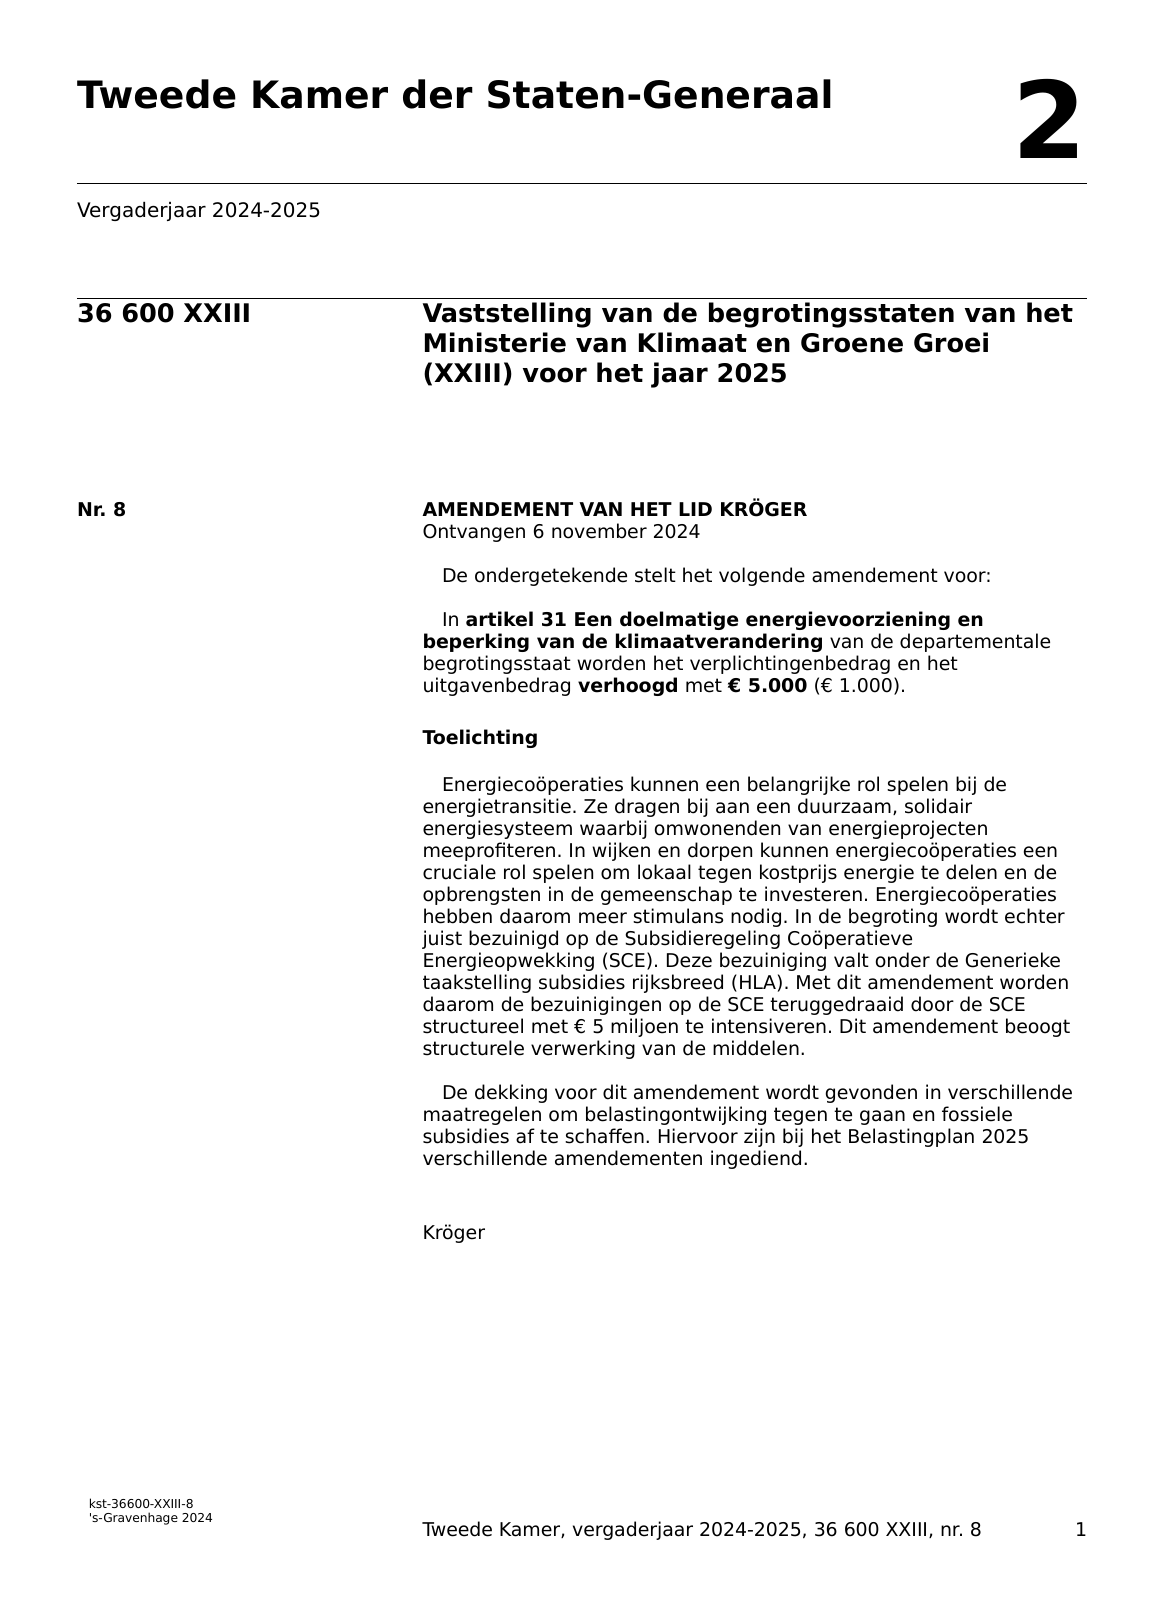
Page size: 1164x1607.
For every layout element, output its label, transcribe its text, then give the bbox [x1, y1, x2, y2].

text Ontvangen 6 november 2024 [422, 521, 1087, 543]
subtitle 36 600 XXIII Vaststelling van de begrotingsstaten van het Ministerie van Klimaat en Groene Groei (XXIII) voor het jaar 2025 [77, 299, 1087, 388]
subtitle Nr. 8 AMENDEMENT VAN HET LID KRÖGER [77, 499, 1087, 521]
text kst-36600-XXIII-8 [88, 1497, 323, 1511]
text De ondergetekende stelt het volgende amendement voor: [422, 565, 1087, 587]
table_cell Vergaderjaar 2024-2025 [77, 184, 1087, 298]
table_header Tweede Kamer der Staten-Generaal [77, 59, 886, 183]
text De dekking voor dit amendement wordt gevonden in verschillende maatregelen om belastingontwijking tegen te gaan en fossiele subsidies af te schaffen. Hiervoor zijn bij het Belastingplan 2025 verschillende amendementen ingediend. [422, 1082, 1087, 1170]
text Energiecoöperaties kunnen een belangrijke rol spelen bij de energietransitie. Ze dragen bij aan een duurzaam, solidair energiesysteem waarbij omwonenden van energieprojecten meeprofiteren. In wijken en dorpen kunnen energiecoöperaties een cruciale rol spelen om lokaal tegen kostprijs energie te delen en de opbrengsten in de gemeenschap te investeren. Energiecoöperaties hebben daarom meer stimulans nodig. In de begroting wordt echter juist bezuinigd op de Subsidieregeling Coöperatieve Energieopwekking (SCE). Deze bezuiniging valt onder de Generieke taakstelling subsidies rĳksbreed (HLA). Met dit amendement worden daarom de bezuinigingen op de SCE teruggedraaid door de SCE structureel met € 5 miljoen te intensiveren. Dit amendement beoogt structurele verwerking van de middelen. [422, 774, 1087, 1060]
table_header 2 [886, 59, 1087, 183]
text In artikel 31 Een doelmatige energievoorziening en beperking van de klimaatverandering van de departementale begrotingsstaat worden het verplichtingenbedrag en het uitgavenbedrag verhoogd met € 5.000 (€ 1.000). [422, 609, 1087, 697]
text Kröger [422, 1200, 1087, 1244]
subtitle Toelichting [422, 727, 1087, 749]
text 's-Gravenhage 2024 [88, 1511, 323, 1525]
